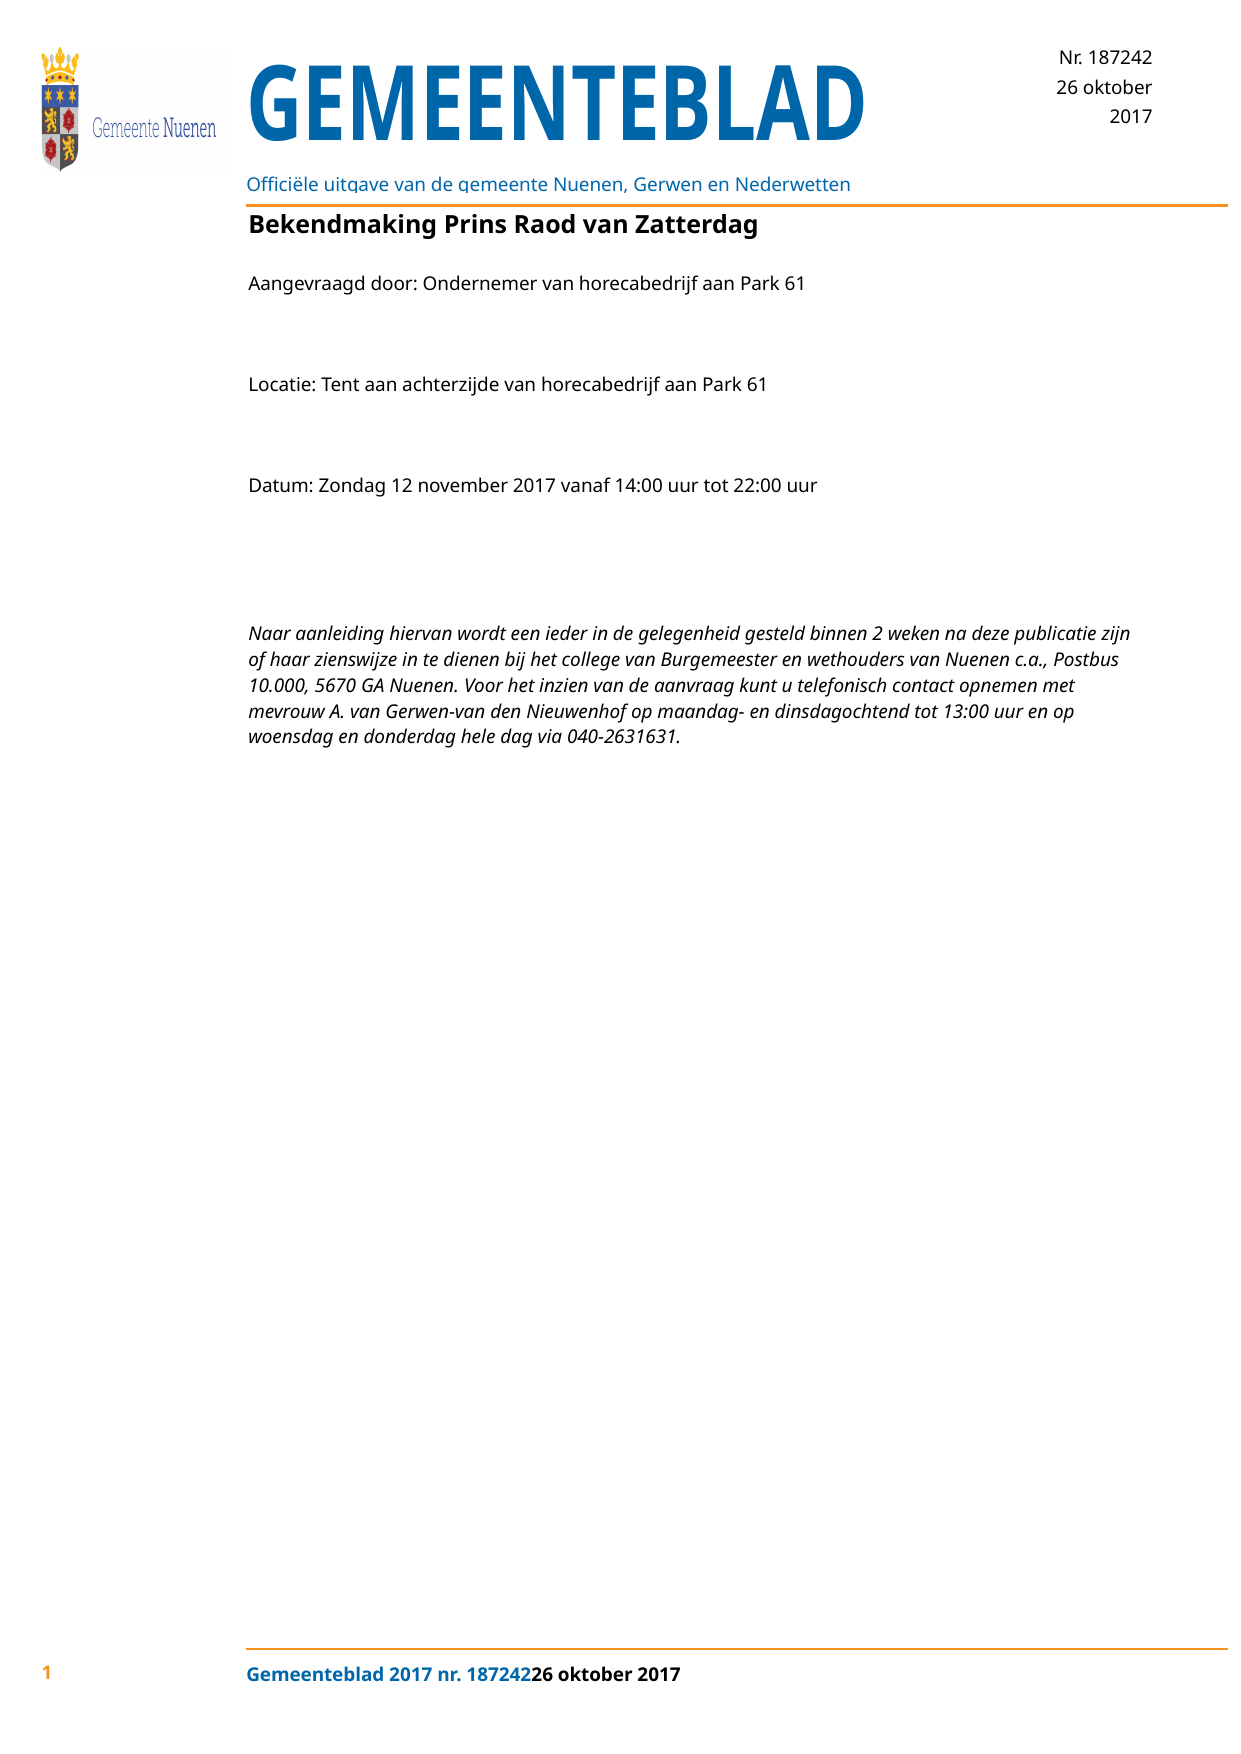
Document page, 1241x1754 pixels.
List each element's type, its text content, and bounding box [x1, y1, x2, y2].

text Datum: Zondag 12 november 2017 vanaf 14:00 uur tot 22:00 uur [248, 472, 1152, 498]
text Naar aanleiding hiervan wordt een ieder in de gelegenheid gesteld binnen 2 weken na deze publicatie zijn of haar zienswijze in te dienen bij het college van Burgemeester en wethouders van Nuenen c.a., Postbus 10.000, 5670 GA Nuenen. Voor het inzien van de aanvraag kunt u telefonisch contact opnemen met mevrouw A. van Gerwen-van den Nieuwenhof op maandag- en dinsdagochtend tot 13:00 uur en op woensdag en donderdag hele dag via 040-2631631. [248, 621, 1152, 749]
text Locatie: Tent aan achterzijde van horecabedrijf aan Park 61 [248, 371, 1152, 397]
picture [41, 47, 231, 172]
text Aangevraagd door: Ondernemer van horecabedrijf aan Park 61 [248, 270, 1152, 296]
text Bekendmaking Prins Raod van Zatterdag [248, 207, 1152, 241]
